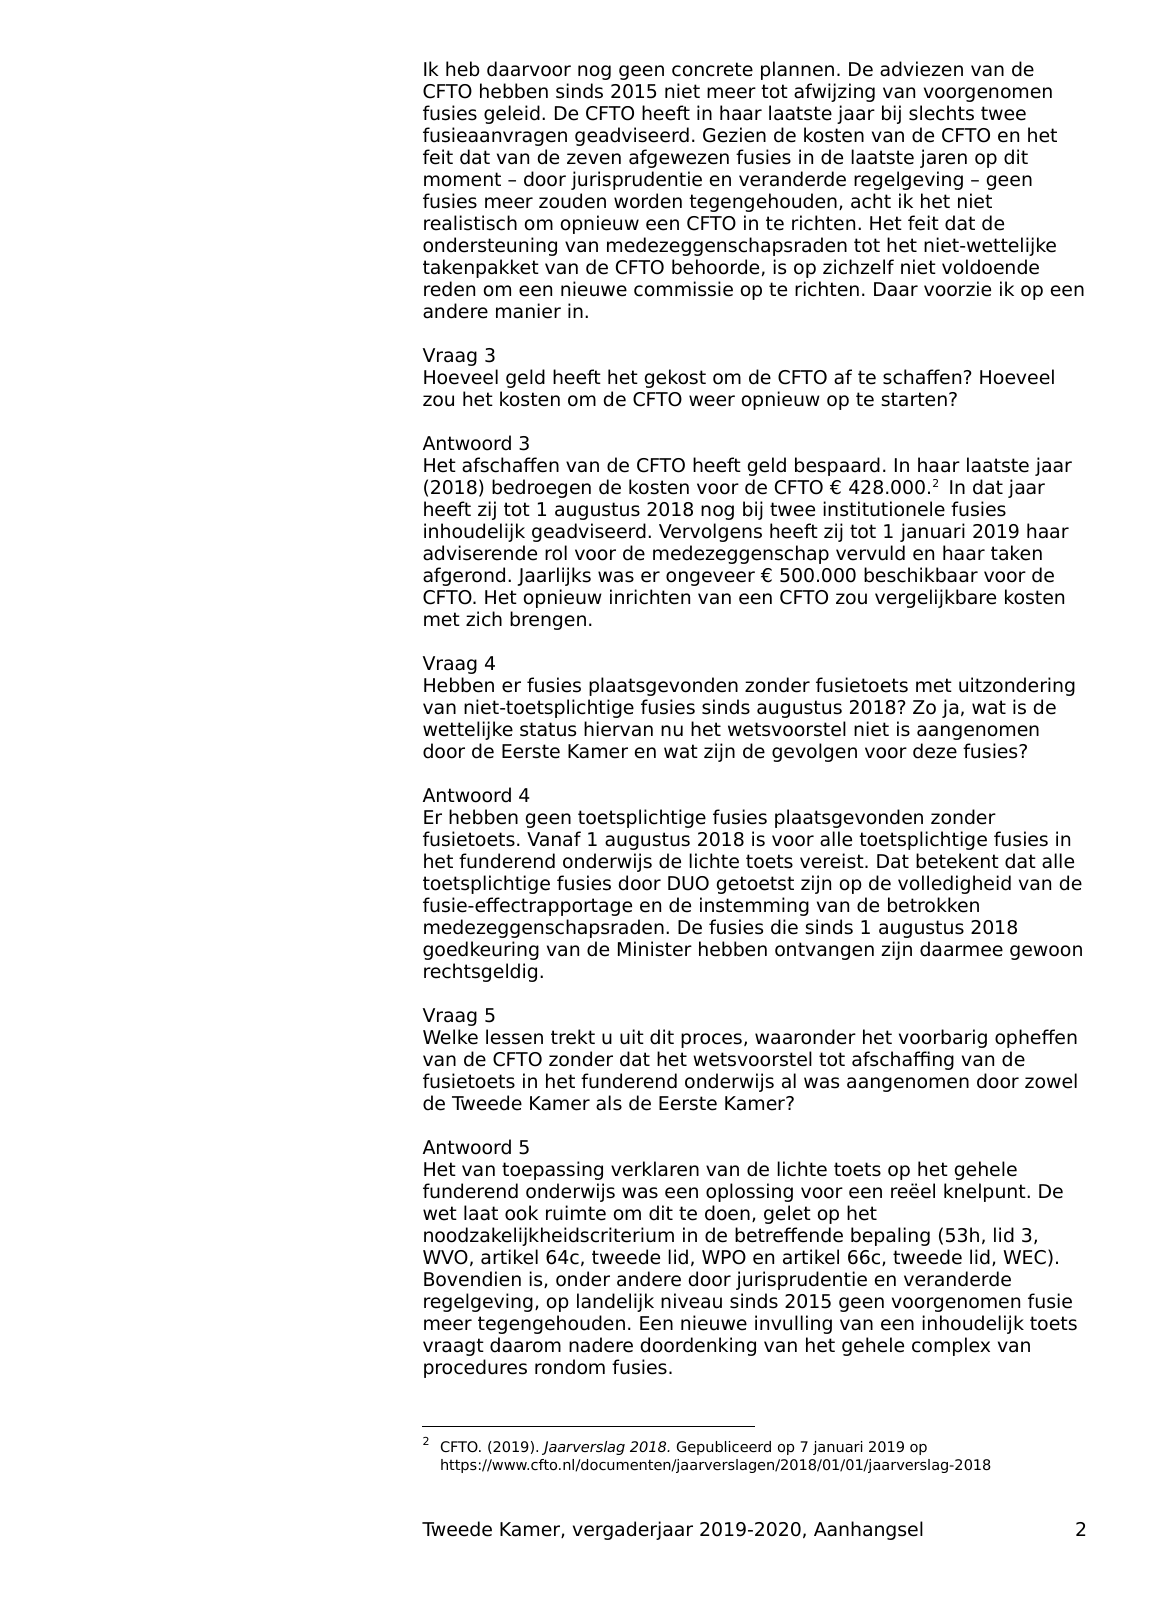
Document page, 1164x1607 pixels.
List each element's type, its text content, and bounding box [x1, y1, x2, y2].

text Antwoord 4 [422, 785, 1087, 807]
text Antwoord 5 [422, 1137, 1087, 1159]
text Er hebben geen toetsplichtige fusies plaatsgevonden zonder fusietoets. Vanaf 1 augustus 2018 is voor alle toetsplichtige fusies in het funderend onderwijs de lichte toets vereist. Dat betekent dat alle toetsplichtige fusies door DUO getoetst zijn op de volledigheid van de fusie-effectrapportage en de instemming van de betrokken medezeggenschapsraden. De fusies die sinds 1 augustus 2018 goedkeuring van de Minister hebben ontvangen zijn daarmee gewoon rechtsgeldig. [422, 807, 1087, 983]
text Hebben er fusies plaatsgevonden zonder fusietoets met uitzondering van niet-toetsplichtige fusies sinds augustus 2018? Zo ja, wat is de wettelijke status hiervan nu het wetsvoorstel niet is aangenomen door de Eerste Kamer en wat zijn de gevolgen voor deze fusies? [422, 675, 1087, 763]
text Antwoord 3 [422, 433, 1087, 455]
text Vraag 3 [422, 345, 1087, 367]
text Vraag 5 [422, 1005, 1087, 1027]
text Hoeveel geld heeft het gekost om de CFTO af te schaffen? Hoeveel zou het kosten om de CFTO weer opnieuw op te starten? [422, 367, 1087, 411]
text CFTO. (2019). Jaarverslag 2018. Gepubliceerd op 7 januari 2019 op https://www.cfto.nl/documenten/jaarverslagen/2018/01/01/jaarverslag-2018 [422, 1435, 1087, 1474]
text Het van toepassing verklaren van de lichte toets op het gehele funderend onderwijs was een oplossing voor een reëel knelpunt. De wet laat ook ruimte om dit te doen, gelet op het noodzakelijkheidscriterium in de betreffende bepaling (53h, lid 3, WVO, artikel 64c, tweede lid, WPO en artikel 66c, tweede lid, WEC). Bovendien is, onder andere door jurisprudentie en veranderde regelgeving, op landelijk niveau sinds 2015 geen voorgenomen fusie meer tegengehouden. Een nieuwe invulling van een inhoudelijk toets vraagt daarom nadere doordenking van het gehele complex van procedures rondom fusies. [422, 1159, 1087, 1379]
text Vraag 4 [422, 653, 1087, 675]
text Welke lessen trekt u uit dit proces, waaronder het voorbarig opheffen van de CFTO zonder dat het wetsvoorstel tot afschaffing van de fusietoets in het funderend onderwijs al was aangenomen door zowel de Tweede Kamer als de Eerste Kamer? [422, 1027, 1087, 1115]
text Ik heb daarvoor nog geen concrete plannen. De adviezen van de CFTO hebben sinds 2015 niet meer tot afwijzing van voorgenomen fusies geleid. De CFTO heeft in haar laatste jaar bij slechts twee fusieaanvragen geadviseerd. Gezien de kosten van de CFTO en het feit dat van de zeven afgewezen fusies in de laatste jaren op dit moment – door jurisprudentie en veranderde regelgeving – geen fusies meer zouden worden tegengehouden, acht ik het niet realistisch om opnieuw een CFTO in te richten. Het feit dat de ondersteuning van medezeggenschapsraden tot het niet-wettelijke takenpakket van de CFTO behoorde, is op zichzelf niet voldoende reden om een nieuwe commissie op te richten. Daar voorzie ik op een andere manier in. [422, 59, 1087, 323]
text Het afschaffen van de CFTO heeft geld bespaard. In haar laatste jaar (2018) bedroegen de kosten voor de CFTO € 428.000. In dat jaar heeft zij tot 1 augustus 2018 nog bij twee institutionele fusies inhoudelijk geadviseerd. Vervolgens heeft zij tot 1 januari 2019 haar adviserende rol voor de medezeggenschap vervuld en haar taken afgerond. Jaarlijks was er ongeveer € 500.000 beschikbaar voor de CFTO. Het opnieuw inrichten van een CFTO zou vergelijkbare kosten met zich brengen. [422, 455, 1087, 631]
